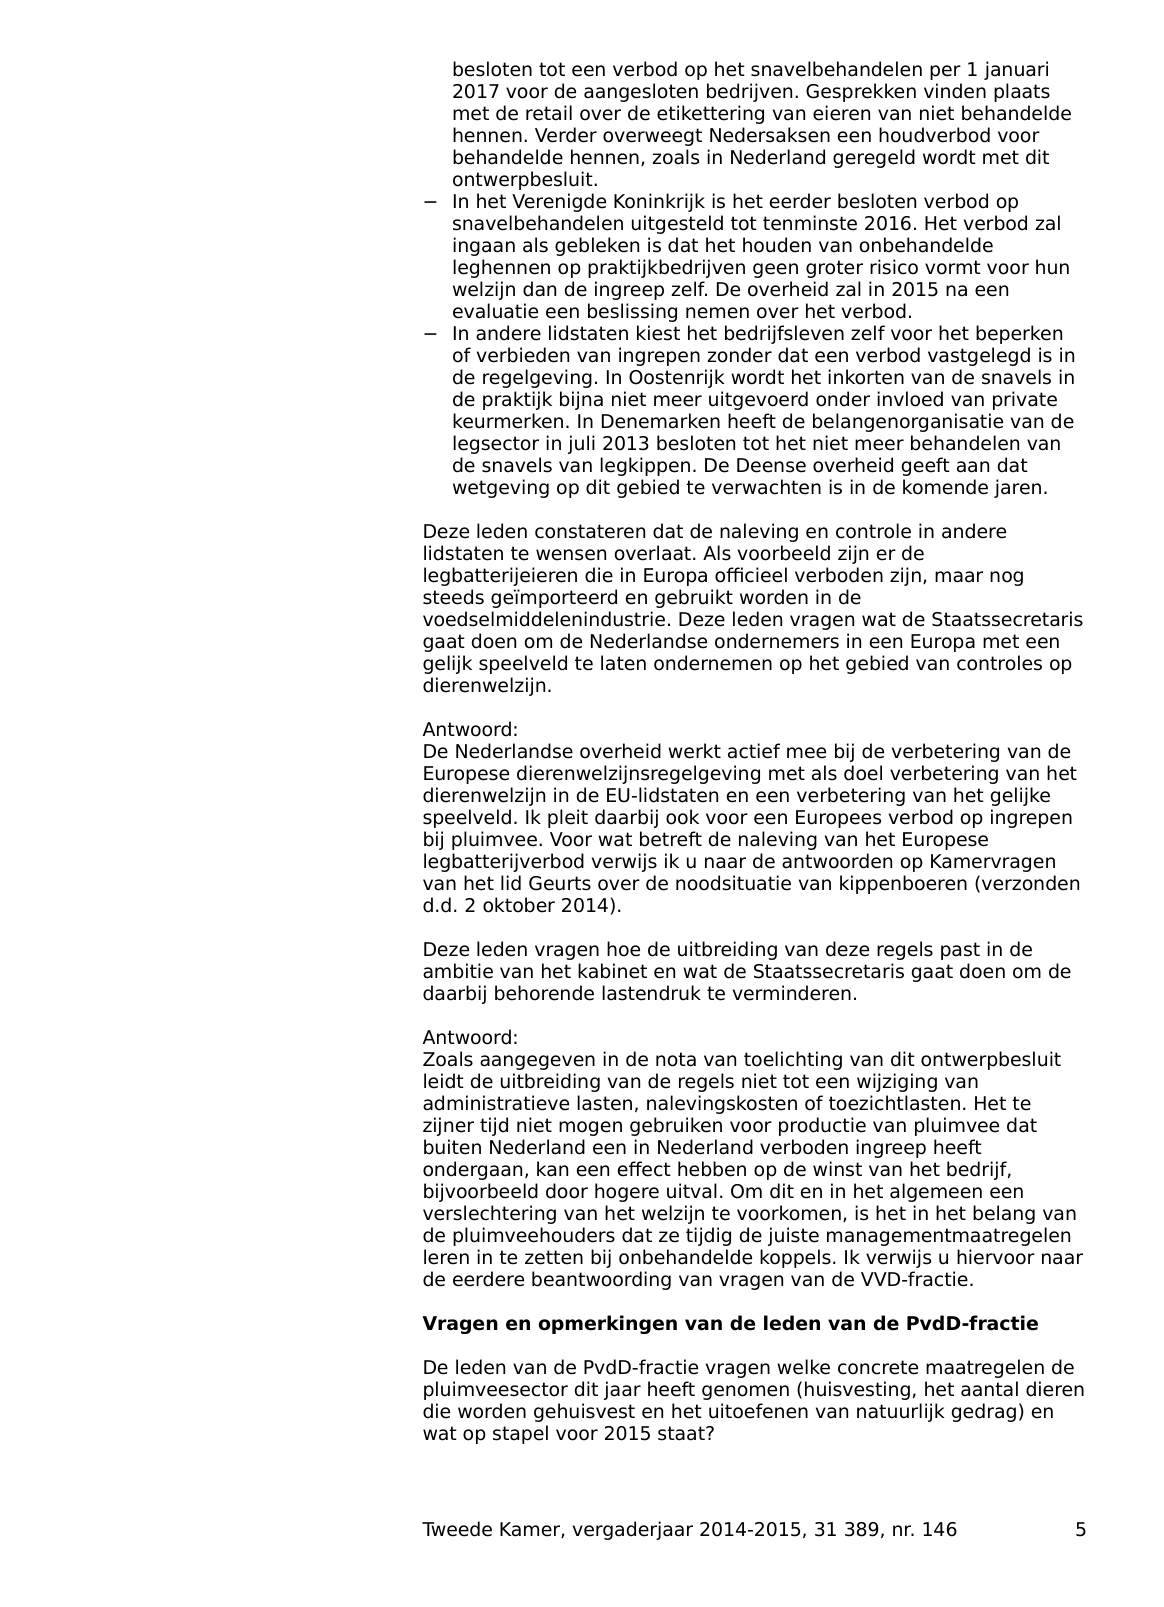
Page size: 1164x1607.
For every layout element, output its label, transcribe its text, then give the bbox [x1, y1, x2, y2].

text Antwoord: [422, 719, 1087, 741]
text besloten tot een verbod op het snavelbehandelen per 1 januari 2017 voor de aangesloten bedrijven. Gesprekken vinden plaats met de retail over de etikettering van eieren van niet behandelde hennen. Verder overweegt Nedersaksen een houdverbod voor behandelde hennen, zoals in Nederland geregeld wordt met dit ontwerpbesluit. [422, 59, 1087, 191]
text De Nederlandse overheid werkt actief mee bij de verbetering van de Europese dierenwelzijnsregelgeving met als doel verbetering van het dierenwelzijn in de EU-lidstaten en een verbetering van het gelijke speelveld. Ik pleit daarbij ook voor een Europees verbod op ingrepen bij pluimvee. Voor wat betreft de naleving van het Europese legbatterijverbod verwijs ik u naar de antwoorden op Kamervragen van het lid Geurts over de noodsituatie van kippenboeren (verzonden d.d. 2 oktober 2014). [422, 741, 1087, 917]
text Zoals aangegeven in de nota van toelichting van dit ontwerpbesluit leidt de uitbreiding van de regels niet tot een wijziging van administratieve lasten, nalevingskosten of toezichtlasten. Het te zijner tijd niet mogen gebruiken voor productie van pluimvee dat buiten Nederland een in Nederland verboden ingreep heeft ondergaan, kan een effect hebben op de winst van het bedrijf, bijvoorbeeld door hogere uitval. Om dit en in het algemeen een verslechtering van het welzijn te voorkomen, is het in het belang van de pluimveehouders dat ze tijdig de juiste managementmaatregelen leren in te zetten bij onbehandelde koppels. Ik verwijs u hiervoor naar de eerdere beantwoording van vragen van de VVD-fractie. [422, 1049, 1087, 1291]
text Deze leden constateren dat de naleving en controle in andere lidstaten te wensen overlaat. Als voorbeeld zijn er de legbatterijeieren die in Europa officieel verboden zijn, maar nog steeds geïmporteerd en gebruikt worden in de voedselmiddelenindustrie. Deze leden vragen wat de Staatssecretaris gaat doen om de Nederlandse ondernemers in een Europa met een gelijk speelveld te laten ondernemen op het gebied van controles op dierenwelzijn. [422, 521, 1087, 697]
text − In andere lidstaten kiest het bedrijfsleven zelf voor het beperken of verbieden van ingrepen zonder dat een verbod vastgelegd is in de regelgeving. In Oostenrijk wordt het inkorten van de snavels in de praktijk bijna niet meer uitgevoerd onder invloed van private keurmerken. In Denemarken heeft de belangenorganisatie van de legsector in juli 2013 besloten tot het niet meer behandelen van de snavels van legkippen. De Deense overheid geeft aan dat wetgeving op dit gebied te verwachten is in de komende jaren. [422, 323, 1087, 499]
text Deze leden vragen hoe de uitbreiding van deze regels past in de ambitie van het kabinet en wat de Staatssecretaris gaat doen om de daarbij behorende lastendruk te verminderen. [422, 939, 1087, 1005]
text De leden van de PvdD-fractie vragen welke concrete maatregelen de pluimveesector dit jaar heeft genomen (huisvesting, het aantal dieren die worden gehuisvest en het uitoefenen van natuurlijk gedrag) en wat op stapel voor 2015 staat? [422, 1357, 1087, 1445]
subtitle Vragen en opmerkingen van de leden van de PvdD-fractie [422, 1313, 1087, 1335]
text Antwoord: [422, 1027, 1087, 1049]
text − In het Verenigde Koninkrijk is het eerder besloten verbod op snavelbehandelen uitgesteld tot tenminste 2016. Het verbod zal ingaan als gebleken is dat het houden van onbehandelde leghennen op praktijkbedrijven geen groter risico vormt voor hun welzijn dan de ingreep zelf. De overheid zal in 2015 na een evaluatie een beslissing nemen over het verbod. [422, 191, 1087, 323]
